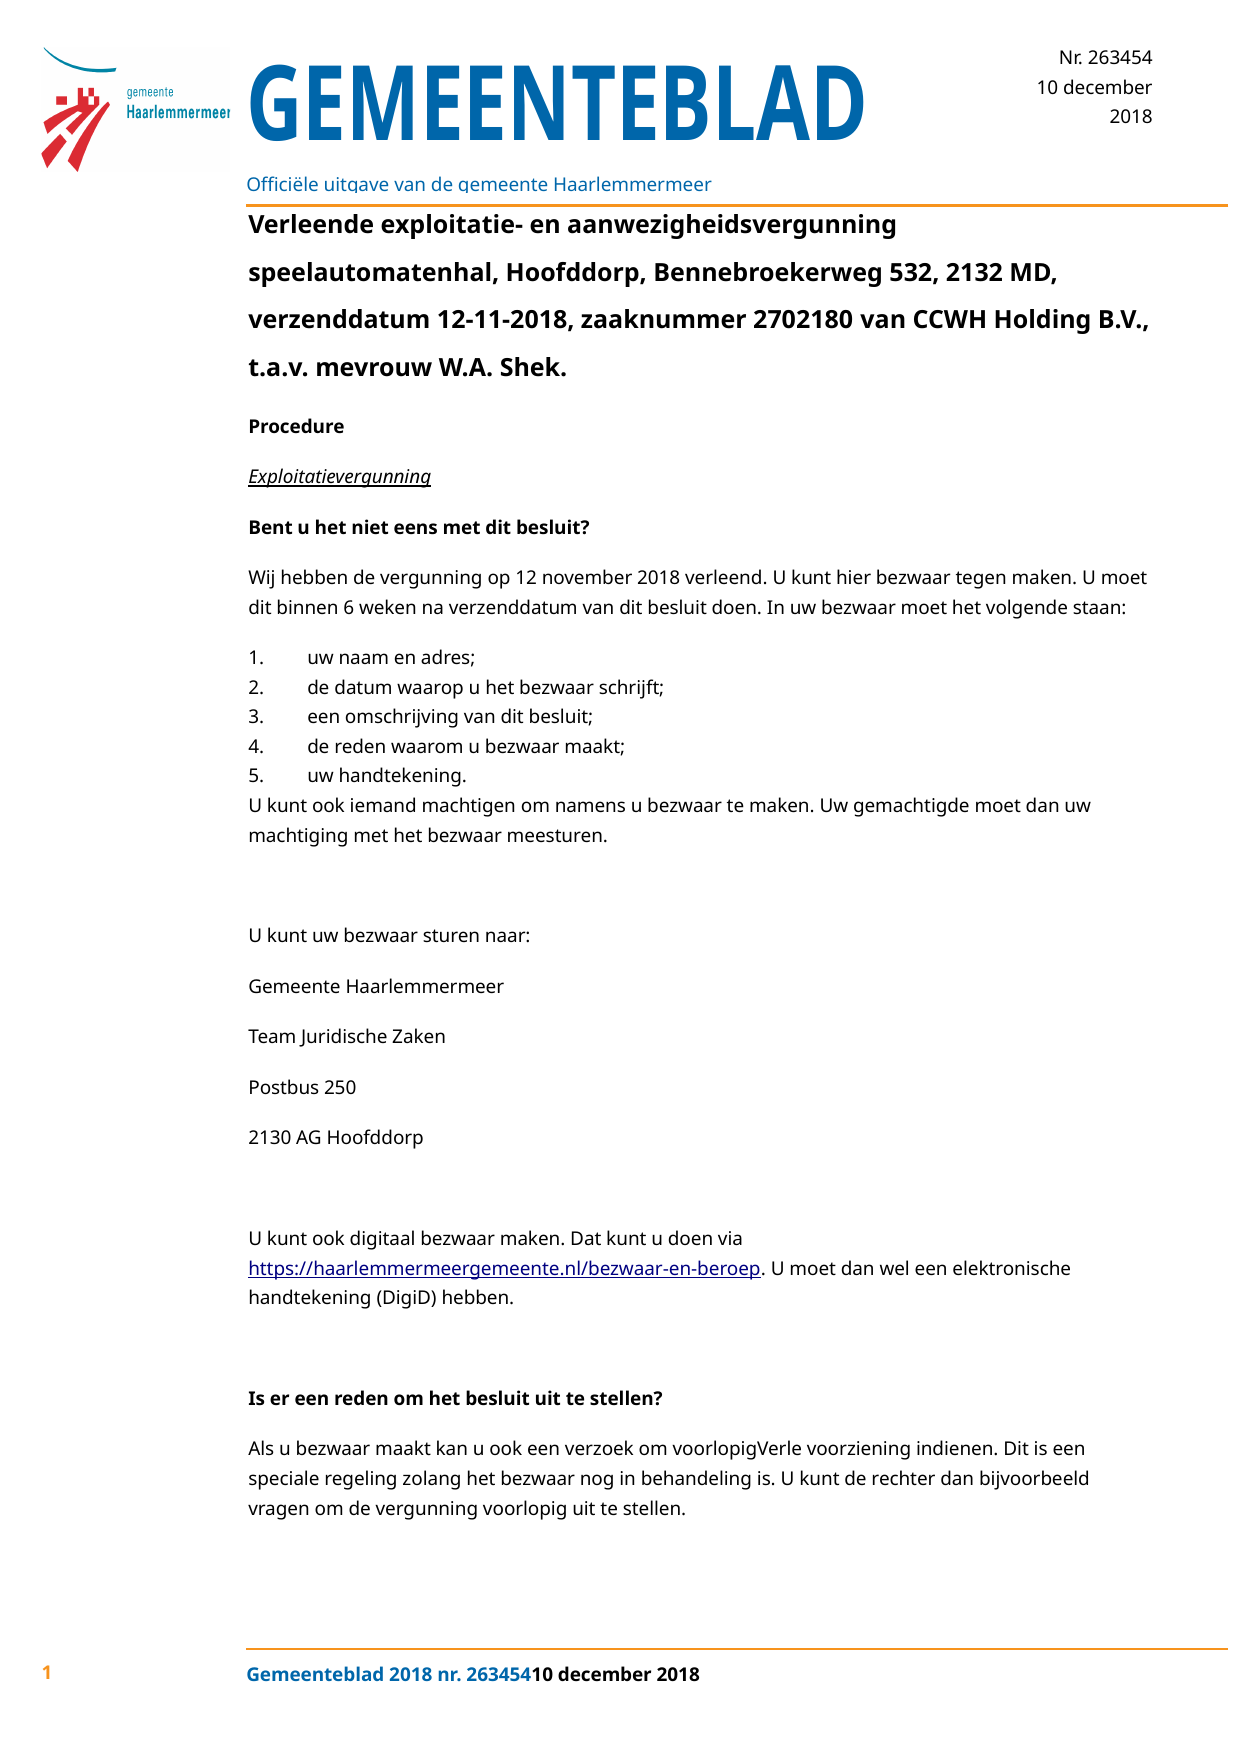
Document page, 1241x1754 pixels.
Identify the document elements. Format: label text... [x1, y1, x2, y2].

list een omschrijving van dit besluit; [248, 703, 1152, 729]
text Als u bezwaar maakt kan u ook een verzoek om voorlopigVerle voorziening indienen. Dit is een speciale regeling zolang het bezwaar nog in behandeling is. U kunt de rechter dan bijvoorbeeld vragen om de vergunning voorlopig uit te stellen. [248, 1436, 1152, 1521]
text Team Juridische Zaken [248, 1023, 1152, 1049]
text U kunt ook iemand machtigen om namens u bezwaar te maken. Uw gemachtigde moet dan uw machtiging met het bezwaar meesturen. [248, 792, 1152, 848]
text Wij hebben de vergunning op 12 november 2018 verleend. U kunt hier bezwaar tegen maken. U moet dit binnen 6 weken na verzenddatum van dit besluit doen. In uw bezwaar moet het volgende staan: [248, 564, 1152, 620]
text Bent u het niet eens met dit besluit? [248, 514, 1152, 540]
text 2130 AG Hoofddorp [248, 1124, 1152, 1150]
text Procedure [248, 413, 1152, 439]
list uw naam en adres; [248, 644, 1152, 670]
text Gemeente Haarlemmermeer [248, 973, 1152, 999]
text Exploitatievergunning [248, 463, 1152, 489]
list uw handtekening. [248, 763, 1152, 788]
text Verleende exploitatie- en aanwezigheidsvergunning speelautomatenhal, Hoofddorp, Bennebroekerweg 532, 2132 MD, verzenddatum 12-11-2018, zaaknummer 2702180 van CCWH Holding B.V., t.a.v. mevrouw W.A. Shek. [248, 207, 1152, 384]
list de reden waarom u bezwaar maakt; [248, 733, 1152, 759]
text Postbus 250 [248, 1074, 1152, 1100]
text U kunt uw bezwaar sturen naar: [248, 923, 1152, 948]
text U kunt ook digitaal bezwaar maken. Dat kunt u doen via https://haarlemmermeergemeente.nl/bezwaar-en-beroep. U moet dan wel een elektronische handtekening (DigiD) hebben. [248, 1225, 1152, 1310]
text Is er een reden om het besluit uit te stellen? [248, 1385, 1152, 1411]
picture [41, 47, 231, 172]
list de datum waarop u het bezwaar schrijft; [248, 674, 1152, 700]
